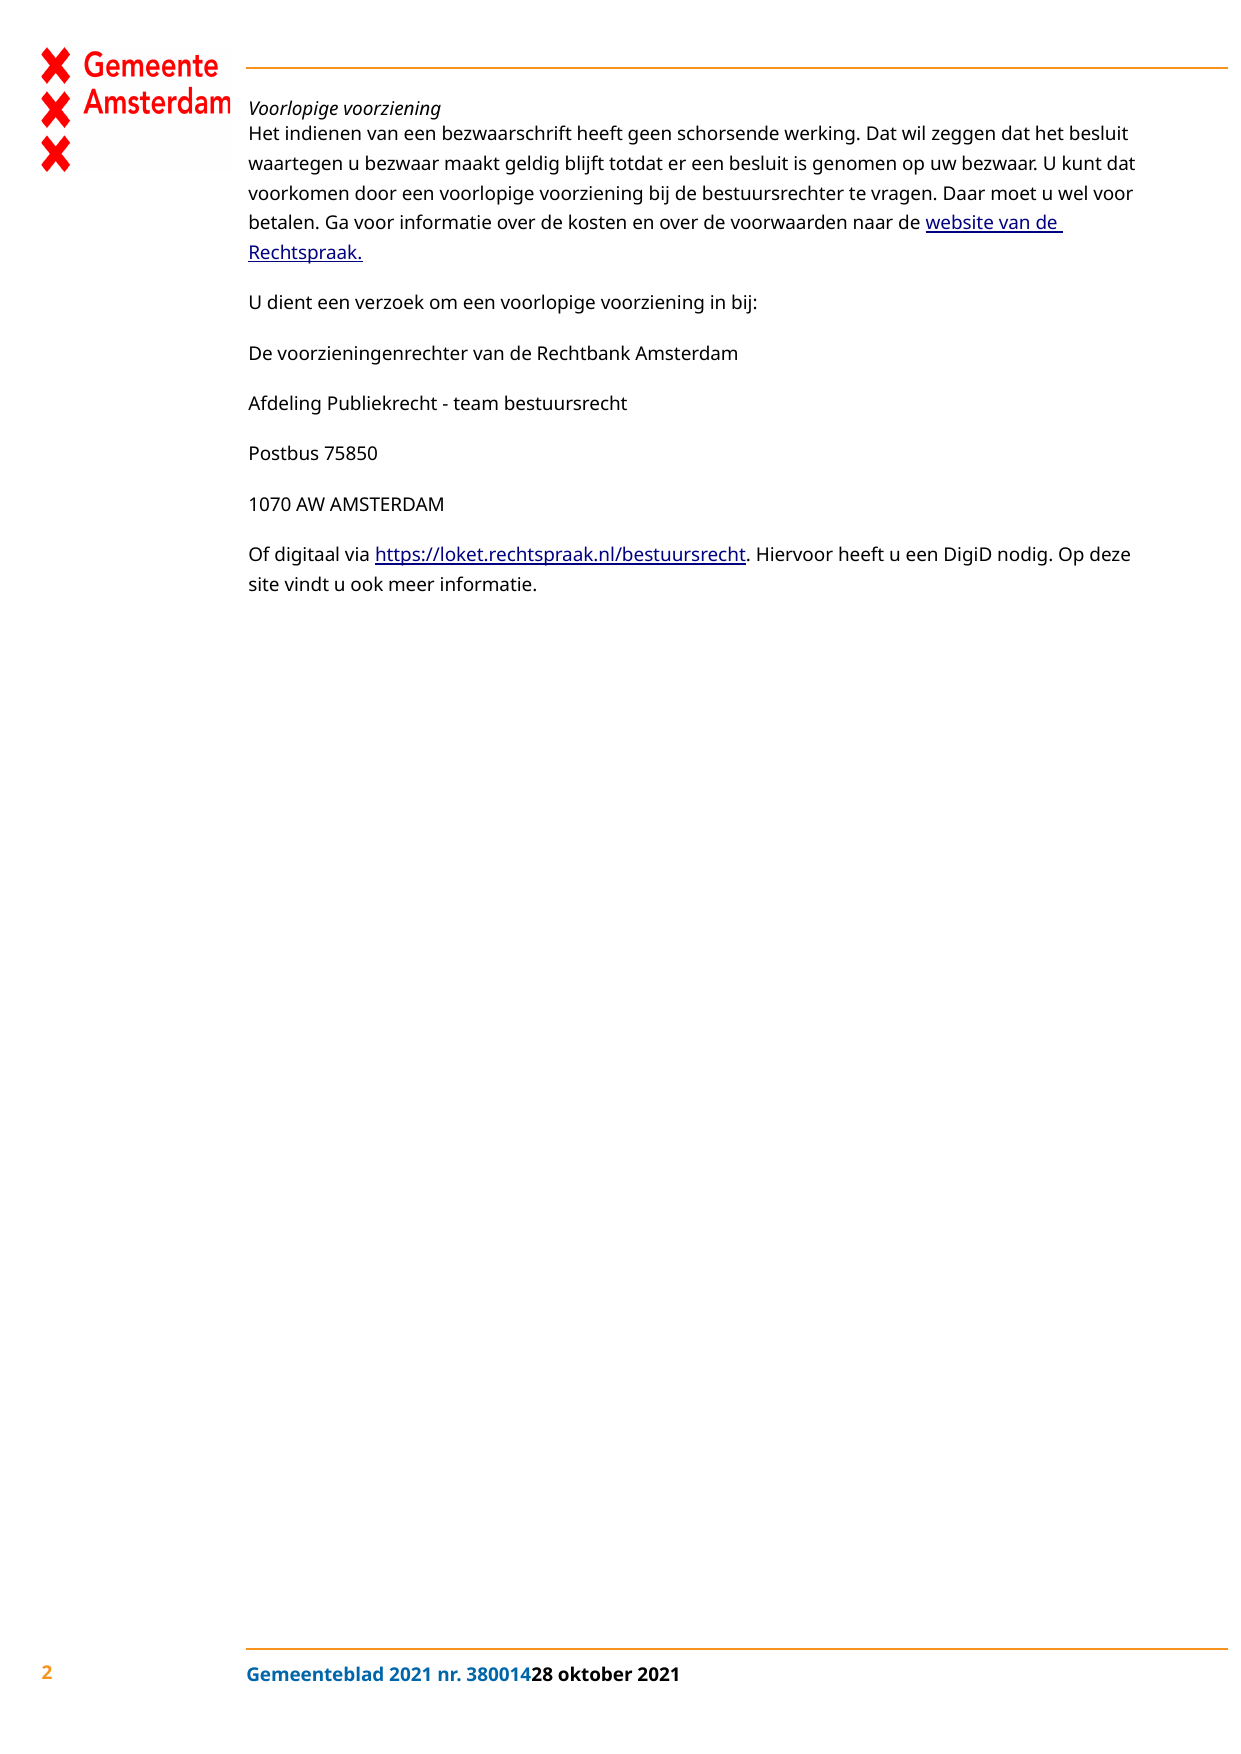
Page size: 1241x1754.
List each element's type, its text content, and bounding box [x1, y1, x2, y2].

text 1070 AW AMSTERDAM [248, 491, 1152, 517]
text De voorzieningenrechter van de Rechtbank Amsterdam [248, 340, 1152, 365]
picture [41, 47, 231, 172]
text Afdeling Publiekrecht - team bestuursrecht [248, 390, 1152, 416]
text Of digitaal via https://loket.rechtspraak.nl/bestuursrecht. Hiervoor heeft u een DigiD nodig. Op deze site vindt u ook meer informatie. [248, 541, 1152, 597]
text Voorlopige voorziening [248, 95, 1152, 121]
text Postbus 75850 [248, 441, 1152, 466]
text Het indienen van een bezwaarschrift heeft geen schorsende werking. Dat wil zeggen dat het besluit waartegen u bezwaar maakt geldig blijft totdat er een besluit is genomen op uw bezwaar. U kunt dat voorkomen door een voorlopige voorziening bij de bestuursrechter te vragen. Daar moet u wel voor betalen. Ga voor informatie over de kosten en over de voorwaarden naar de website van de Rechtspraak. [248, 121, 1152, 264]
text U dient een verzoek om een voorlopige voorziening in bij: [248, 289, 1152, 315]
